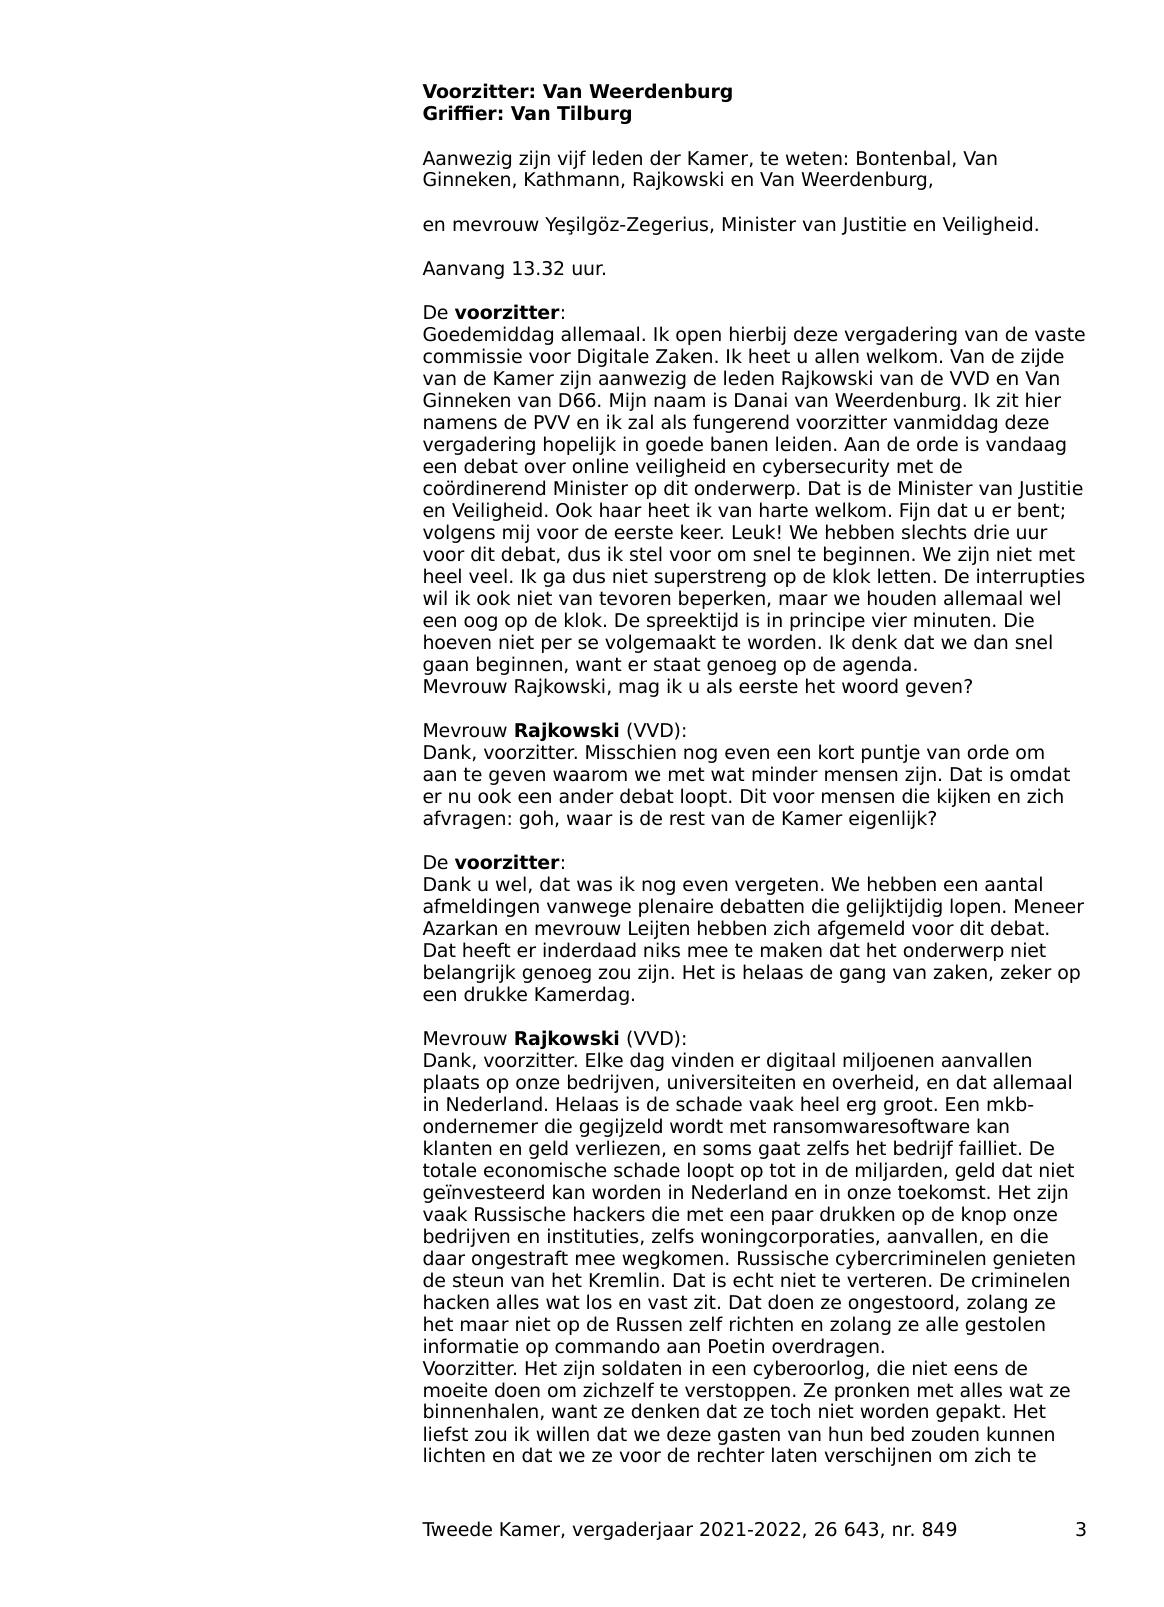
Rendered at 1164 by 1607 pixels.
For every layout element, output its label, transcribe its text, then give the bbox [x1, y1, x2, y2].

text Dank u wel, dat was ik nog even vergeten. We hebben een aantal afmeldingen vanwege plenaire debatten die gelijktijdig lopen. Meneer Azarkan en mevrouw Leijten hebben zich afgemeld voor dit debat. Dat heeft er inderdaad niks mee te maken dat het onderwerp niet belangrijk genoeg zou zijn. Het is helaas de gang van zaken, zeker op een drukke Kamerdag. [422, 874, 1087, 1006]
text Aanvang 13.32 uur. [422, 258, 1087, 280]
text Mevrouw Rajkowski, mag ik u als eerste het woord geven? [422, 676, 1087, 697]
text De voorzitter: [422, 852, 1087, 874]
text Voorzitter: Van Weerdenburg [422, 81, 1087, 103]
text en mevrouw Yeşilgöz-Zegerius, Minister van Justitie en Veiligheid. [422, 213, 1087, 236]
text Mevrouw Rajkowski (VVD): [422, 720, 1087, 742]
text De voorzitter: [422, 302, 1087, 324]
text Mevrouw Rajkowski (VVD): [422, 1028, 1087, 1050]
text Goedemiddag allemaal. Ik open hierbij deze vergadering van de vaste commissie voor Digitale Zaken. Ik heet u allen welkom. Van de zijde van de Kamer zijn aanwezig de leden Rajkowski van de VVD en Van Ginneken van D66. Mijn naam is Danai van Weerdenburg. Ik zit hier namens de PVV en ik zal als fungerend voorzitter vanmiddag deze vergadering hopelijk in goede banen leiden. Aan de orde is vandaag een debat over online veiligheid en cybersecurity met de coördinerend Minister op dit onderwerp. Dat is de Minister van Justitie en Veiligheid. Ook haar heet ik van harte welkom. Fijn dat u er bent; volgens mij voor de eerste keer. Leuk! We hebben slechts drie uur voor dit debat, dus ik stel voor om snel te beginnen. We zijn niet met heel veel. Ik ga dus niet superstreng op de klok letten. De interrupties wil ik ook niet van tevoren beperken, maar we houden allemaal wel een oog op de klok. De spreektijd is in principe vier minuten. Die hoeven niet per se volgemaakt te worden. Ik denk dat we dan snel gaan beginnen, want er staat genoeg op de agenda. [422, 324, 1087, 676]
text Aanwezig zijn vijf leden der Kamer, te weten: Bontenbal, Van Ginneken, Kathmann, Rajkowski en Van Weerdenburg, [422, 147, 1087, 191]
text Dank, voorzitter. Elke dag vinden er digitaal miljoenen aanvallen plaats op onze bedrijven, universiteiten en overheid, en dat allemaal in Nederland. Helaas is de schade vaak heel erg groot. Een mkb-ondernemer die gegijzeld wordt met ransomwaresoftware kan klanten en geld verliezen, en soms gaat zelfs het bedrijf failliet. De totale economische schade loopt op tot in de miljarden, geld dat niet geïnvesteerd kan worden in Nederland en in onze toekomst. Het zijn vaak Russische hackers die met een paar drukken op de knop onze bedrijven en instituties, zelfs woningcorporaties, aanvallen, en die daar ongestraft mee wegkomen. Russische cybercriminelen genieten de steun van het Kremlin. Dat is echt niet te verteren. De criminelen hacken alles wat los en vast zit. Dat doen ze ongestoord, zolang ze het maar niet op de Russen zelf richten en zolang ze alle gestolen informatie op commando aan Poetin overdragen. [422, 1050, 1087, 1357]
text Voorzitter. Het zijn soldaten in een cyberoorlog, die niet eens de moeite doen om zichzelf te verstoppen. Ze pronken met alles wat ze binnenhalen, want ze denken dat ze toch niet worden gepakt. Het liefst zou ik willen dat we deze gasten van hun bed zouden kunnen lichten en dat we ze voor de rechter laten verschijnen om zich te [422, 1357, 1087, 1467]
text Dank, voorzitter. Misschien nog even een kort puntje van orde om aan te geven waarom we met wat minder mensen zijn. Dat is omdat er nu ook een ander debat loopt. Dit voor mensen die kijken en zich afvragen: goh, waar is de rest van de Kamer eigenlijk? [422, 742, 1087, 829]
text Griffier: Van Tilburg [422, 103, 1087, 125]
